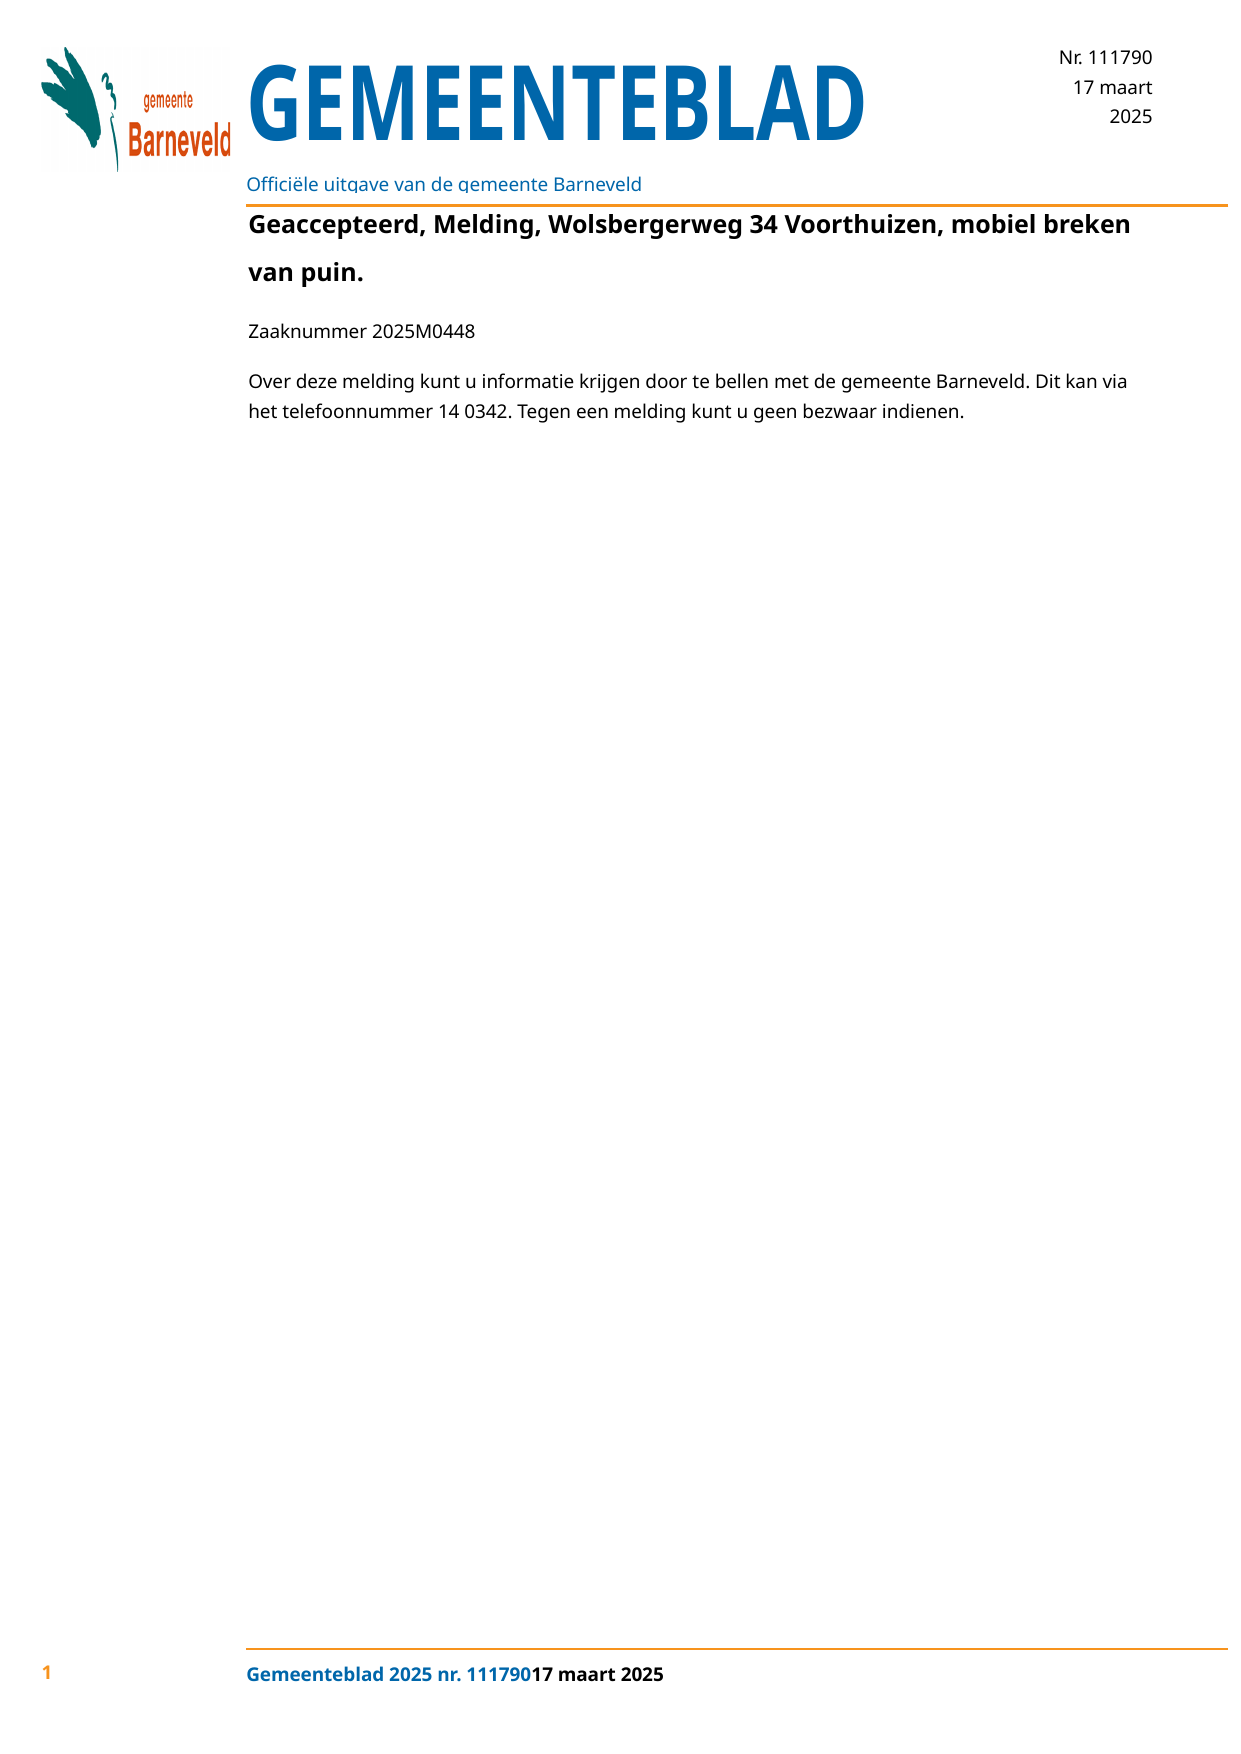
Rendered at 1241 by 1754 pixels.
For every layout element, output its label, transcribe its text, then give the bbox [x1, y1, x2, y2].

text Geaccepteerd, Melding, Wolsbergerweg 34 Voorthuizen, mobiel breken van puin. [248, 207, 1152, 288]
picture [41, 47, 231, 172]
text Zaaknummer 2025M0448 [248, 318, 1152, 344]
text Over deze melding kunt u informatie krijgen door te bellen met de gemeente Barneveld. Dit kan via het telefoonnummer 14 0342. Tegen een melding kunt u geen bezwaar indienen. [248, 368, 1152, 424]
